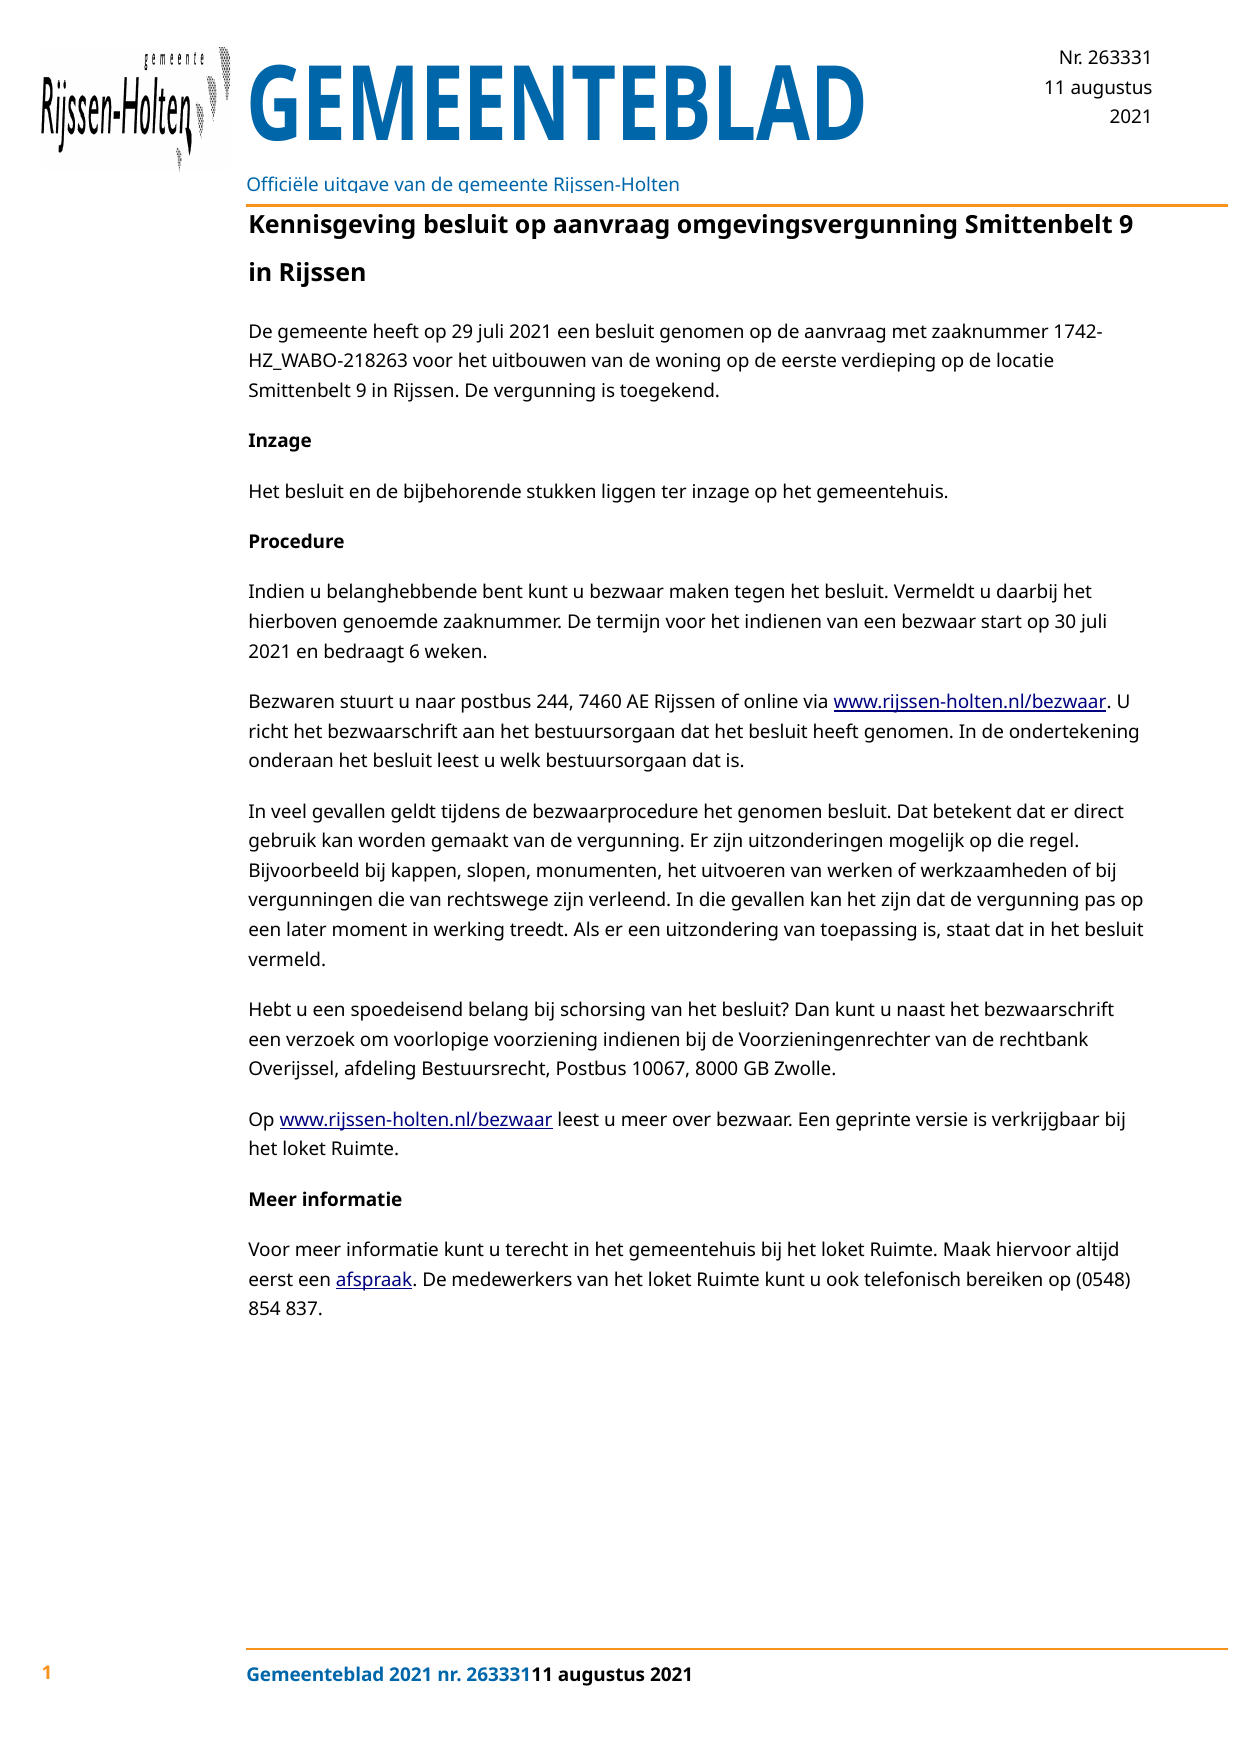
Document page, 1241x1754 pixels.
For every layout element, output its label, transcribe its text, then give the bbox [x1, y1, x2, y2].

text Inzage [248, 427, 1152, 453]
text Bezwaren stuurt u naar postbus 244, 7460 AE Rijssen of online via www.rijssen-holten.nl/bezwaar. U richt het bezwaarschrift aan het bestuursorgaan dat het besluit heeft genomen. In de ondertekening onderaan het besluit leest u welk bestuursorgaan dat is. [248, 688, 1152, 773]
text Op www.rijssen-holten.nl/bezwaar leest u meer over bezwaar. Een geprinte versie is verkrijgbaar bij het loket Ruimte. [248, 1106, 1152, 1161]
picture [41, 47, 231, 172]
text Voor meer informatie kunt u terecht in het gemeentehuis bij het loket Ruimte. Maak hiervoor altijd eerst een afspraak. De medewerkers van het loket Ruimte kunt u ook telefonisch bereiken op (0548) 854 837. [248, 1236, 1152, 1321]
text De gemeente heeft op 29 juli 2021 een besluit genomen op de aanvraag met zaaknummer 1742-HZ_WABO-218263 voor het uitbouwen van de woning op de eerste verdieping op de locatie Smittenbelt 9 in Rijssen. De vergunning is toegekend. [248, 318, 1152, 403]
text Het besluit en de bijbehorende stukken liggen ter inzage op het gemeentehuis. [248, 478, 1152, 504]
text Meer informatie [248, 1186, 1152, 1212]
text Kennisgeving besluit op aanvraag omgevingsvergunning Smittenbelt 9 in Rijssen [248, 207, 1152, 288]
text Hebt u een spoedeisend belang bij schorsing van het besluit? Dan kunt u naast het bezwaarschrift een verzoek om voorlopige voorziening indienen bij de Voorzieningenrechter van de rechtbank Overijssel, afdeling Bestuursrecht, Postbus 10067, 8000 GB Zwolle. [248, 996, 1152, 1081]
text In veel gevallen geldt tijdens de bezwaarprocedure het genomen besluit. Dat betekent dat er direct gebruik kan worden gemaakt van de vergunning. Er zijn uitzonderingen mogelijk op die regel. Bijvoorbeeld bij kappen, slopen, monumenten, het uitvoeren van werken of werkzaamheden of bij vergunningen die van rechtswege zijn verleend. In die gevallen kan het zijn dat de vergunning pas op een later moment in werking treedt. Als er een uitzondering van toepassing is, staat dat in het besluit vermeld. [248, 798, 1152, 972]
text Procedure [248, 528, 1152, 554]
text Indien u belanghebbende bent kunt u bezwaar maken tegen het besluit. Vermeldt u daarbij het hierboven genoemde zaaknummer. De termijn voor het indienen van een bezwaar start op 30 juli 2021 en bedraagt 6 weken. [248, 579, 1152, 664]
